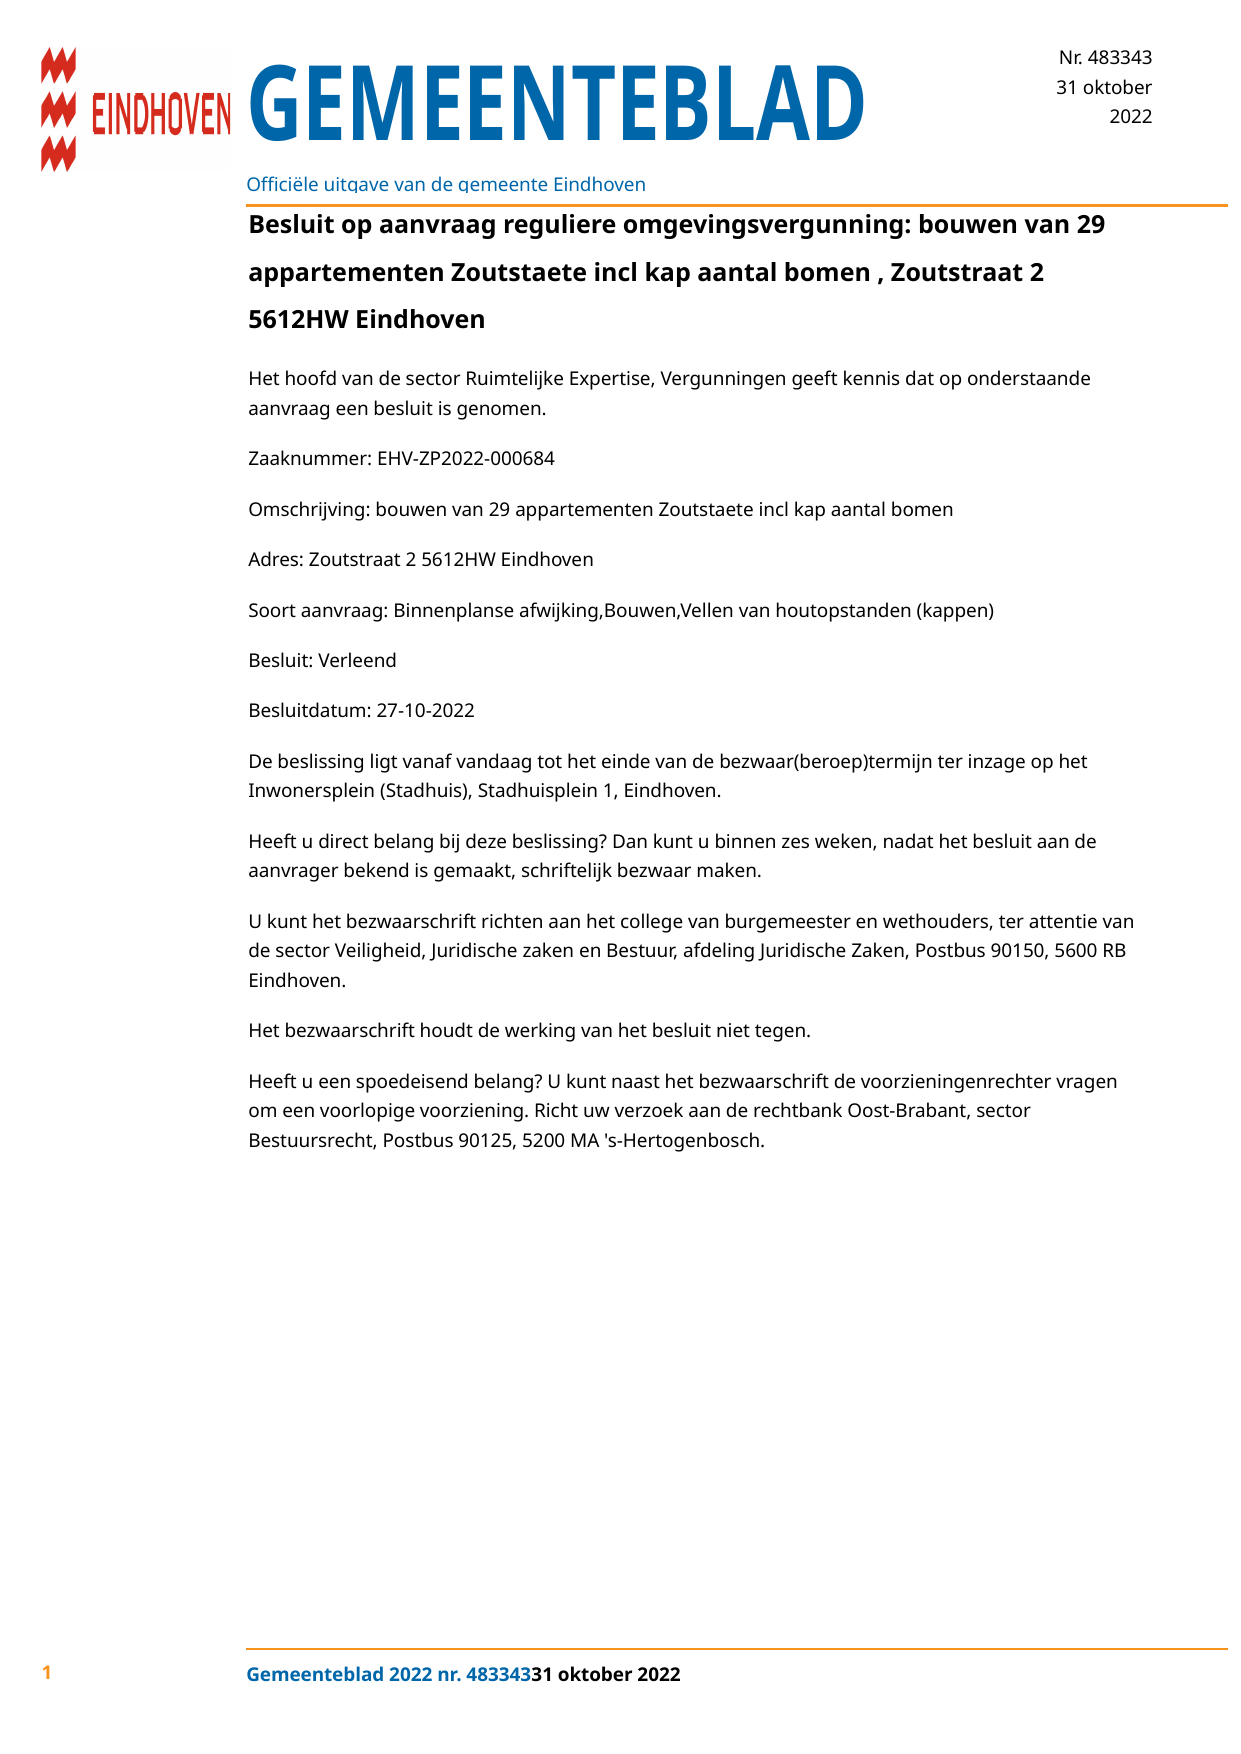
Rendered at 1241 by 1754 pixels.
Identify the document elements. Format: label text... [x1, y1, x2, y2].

text Heeft u een spoedeisend belang? U kunt naast het bezwaarschrift de voorzieningenrechter vragen om een voorlopige voorziening. Richt uw verzoek aan de rechtbank Oost-Brabant, sector Bestuursrecht, Postbus 90125, 5200 MA 's-Hertogenbosch. [248, 1068, 1152, 1153]
text Soort aanvraag: Binnenplanse afwijking,Bouwen,Vellen van houtopstanden (kappen) [248, 597, 1152, 622]
text Heeft u direct belang bij deze beslissing? Dan kunt u binnen zes weken, nadat het besluit aan de aanvrager bekend is gemaakt, schriftelijk bezwaar maken. [248, 828, 1152, 883]
text U kunt het bezwaarschrift richten aan het college van burgemeester en wethouders, ter attentie van de sector Veiligheid, Juridische zaken en Bestuur, afdeling Juridische Zaken, Postbus 90150, 5600 RB Eindhoven. [248, 908, 1152, 993]
text Het hoofd van de sector Ruimtelijke Expertise, Vergunningen geeft kennis dat op onderstaande aanvraag een besluit is genomen. [248, 366, 1152, 421]
text De beslissing ligt vanaf vandaag tot het einde van de bezwaar(beroep)termijn ter inzage op het Inwonersplein (Stadhuis), Stadhuisplein 1, Eindhoven. [248, 748, 1152, 803]
text Zaaknummer: EHV-ZP2022-000684 [248, 446, 1152, 471]
text Omschrijving: bouwen van 29 appartementen Zoutstaete incl kap aantal bomen [248, 496, 1152, 522]
text Het bezwaarschrift houdt de werking van het besluit niet tegen. [248, 1018, 1152, 1043]
text Besluit: Verleend [248, 647, 1152, 673]
text Besluit op aanvraag reguliere omgevingsvergunning: bouwen van 29 appartementen Zoutstaete incl kap aantal bomen , Zoutstraat 2 5612HW Eindhoven [248, 207, 1152, 336]
text Adres: Zoutstraat 2 5612HW Eindhoven [248, 546, 1152, 572]
text Besluitdatum: 27-10-2022 [248, 698, 1152, 723]
picture [41, 47, 231, 172]
